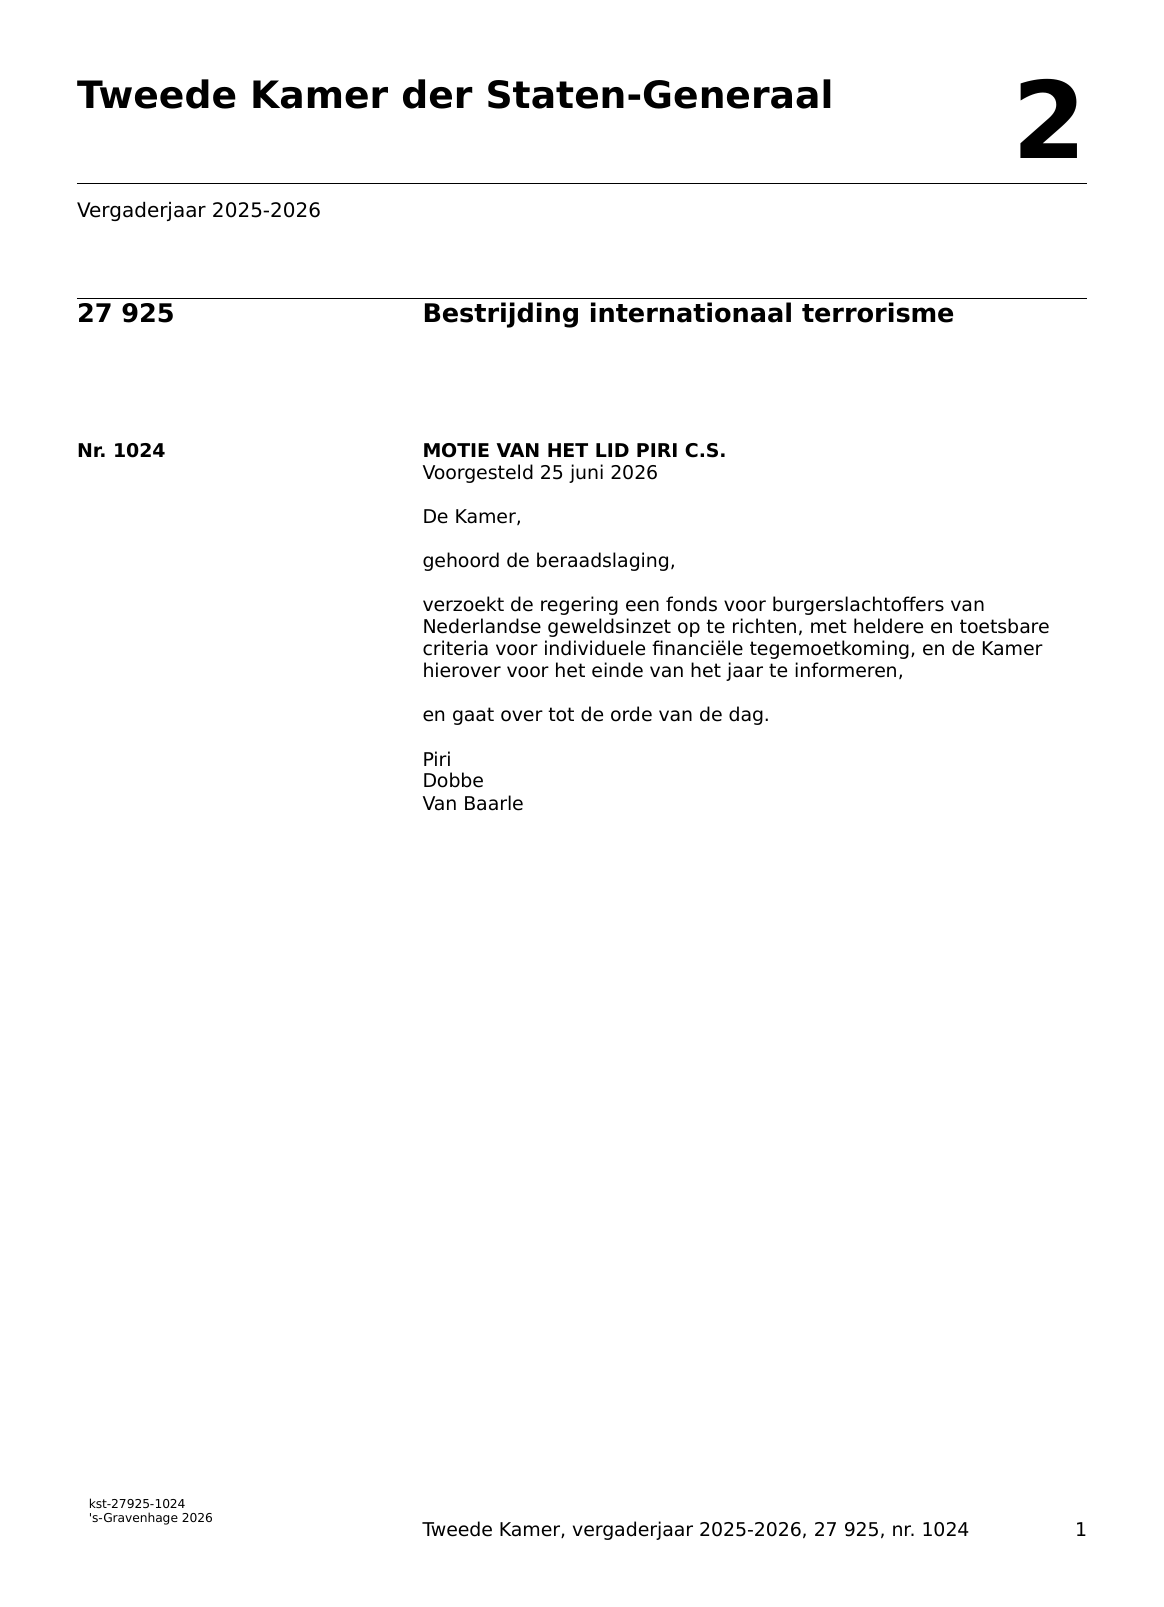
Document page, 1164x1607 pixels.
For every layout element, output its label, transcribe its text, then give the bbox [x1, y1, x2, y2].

table_cell Vergaderjaar 2025-2026 [77, 184, 1087, 298]
text Voorgesteld 25 juni 2026 [422, 462, 1087, 484]
text Dobbe [422, 770, 1087, 792]
subtitle Nr. 1024 MOTIE VAN HET LID PIRI C.S. [77, 440, 1087, 462]
text De Kamer, [422, 506, 1087, 528]
subtitle 27 925 Bestrijding internationaal terrorisme [77, 299, 1087, 329]
text en gaat over tot de orde van de dag. [422, 704, 1087, 726]
text Piri [422, 748, 1087, 770]
text kst-27925-1024 [88, 1497, 323, 1511]
table_header 2 [886, 59, 1087, 183]
text 's-Gravenhage 2026 [88, 1511, 323, 1525]
text verzoekt de regering een fonds voor burgerslachtoffers van Nederlandse geweldsinzet op te richten, met heldere en toetsbare criteria voor individuele financiële tegemoetkoming, en de Kamer hierover voor het einde van het jaar te informeren, [422, 594, 1087, 682]
table_header Tweede Kamer der Staten-Generaal [77, 59, 886, 183]
text gehoord de beraadslaging, [422, 550, 1087, 572]
text Van Baarle [422, 792, 1087, 814]
